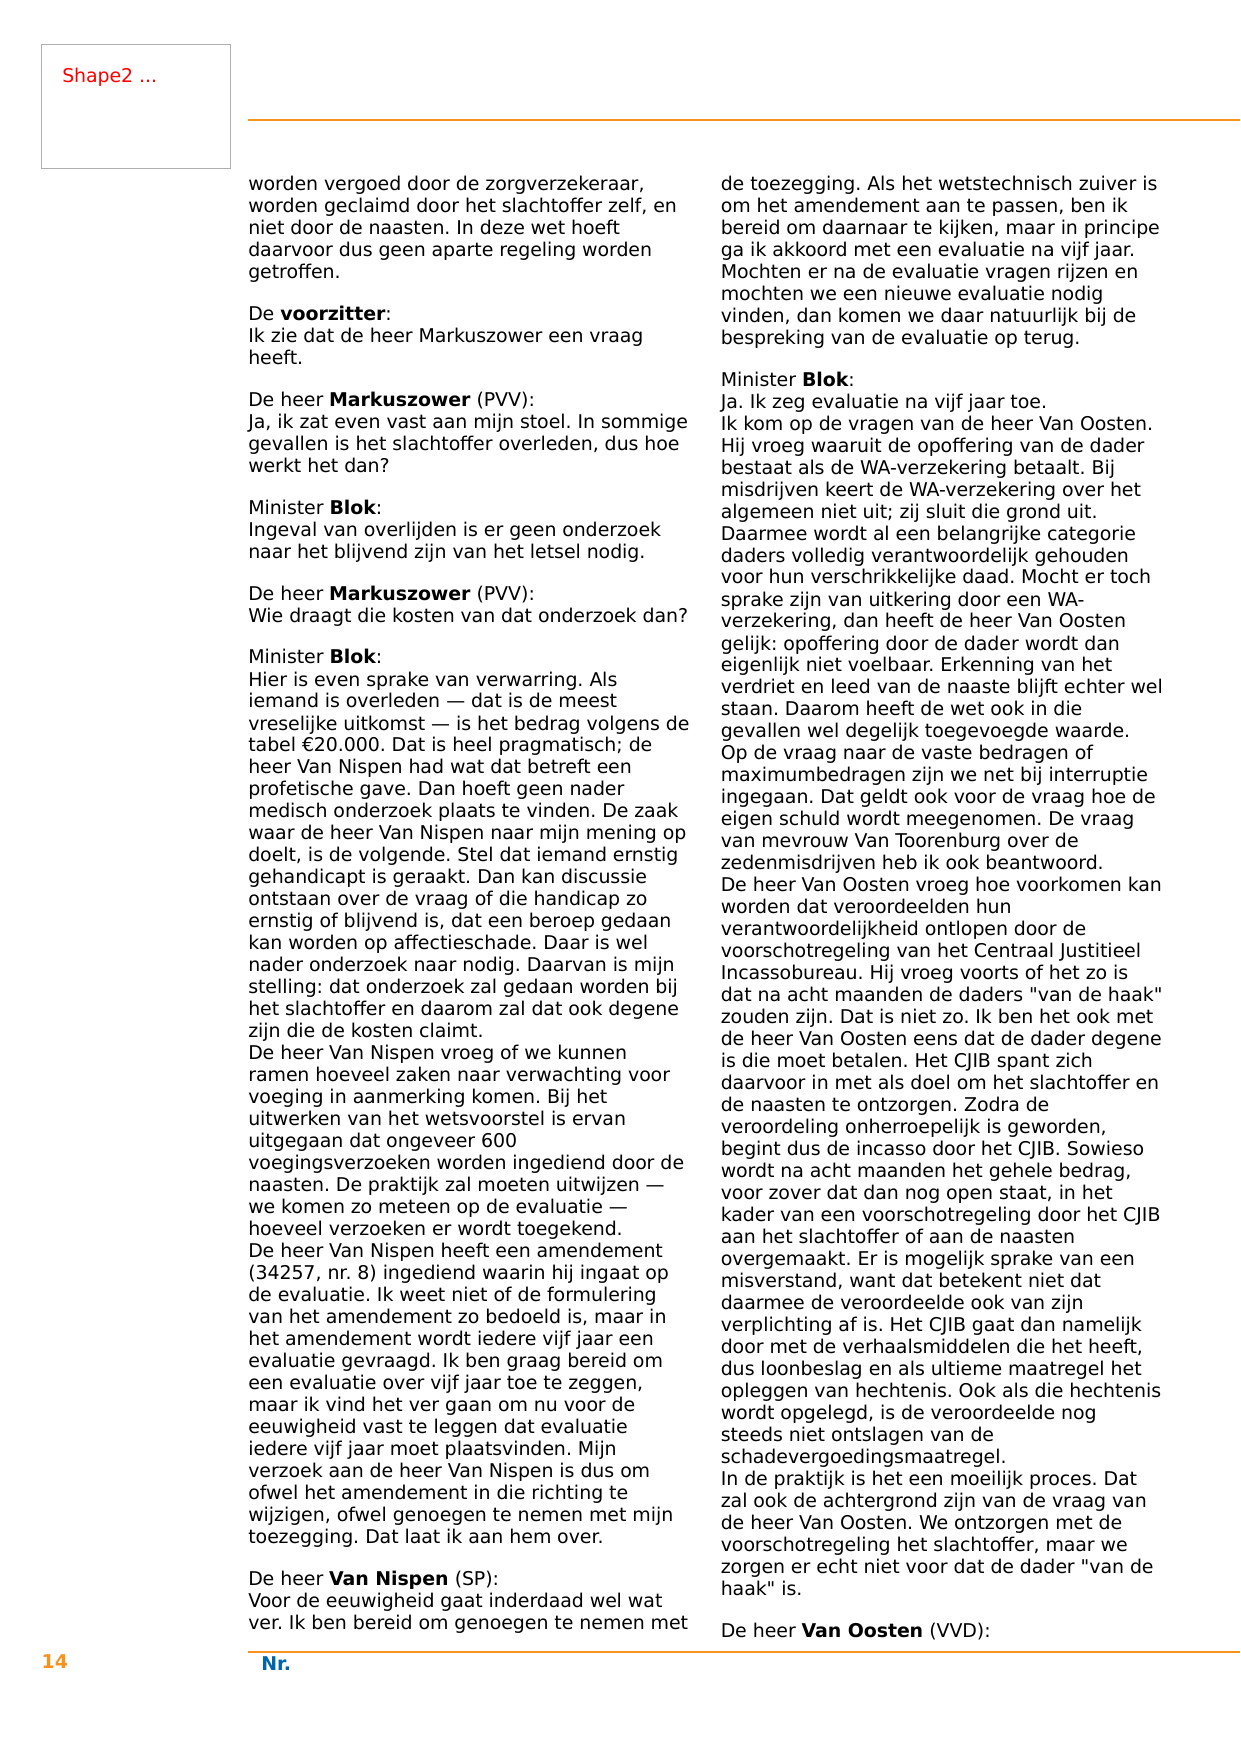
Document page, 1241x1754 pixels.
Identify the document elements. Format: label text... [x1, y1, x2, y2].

text De heer Van Nispen (SP): [248, 1568, 691, 1589]
text Ingeval van overlijden is er geen onderzoek naar het blijvend zijn van het letsel nodig. [248, 518, 691, 562]
text Ja, ik zat even vast aan mijn stoel. In sommige gevallen is het slachtoffer overleden, dus hoe werkt het dan? [248, 411, 691, 477]
text Minister Blok: [248, 646, 691, 668]
text De heer Van Oosten (VVD): [721, 1619, 1163, 1641]
text De heer Markuszower (PVV): [248, 389, 691, 411]
text Ik zie dat de heer Markuszower een vraag heeft. [248, 325, 691, 369]
text De heer Van Nispen vroeg of we kunnen ramen hoeveel zaken naar verwachting voor voeging in aanmerking komen. Bij het uitwerken van het wetsvoorstel is ervan uitgegaan dat ongeveer 600 voegingsverzoeken worden ingediend door de naasten. De praktijk zal moeten uitwijzen — we komen zo meteen op de evaluatie — hoeveel verzoeken er wordt toegekend. [248, 1042, 691, 1240]
text In de praktijk is het een moeilijk proces. Dat zal ook de achtergrond zijn van de vraag van de heer Van Oosten. We ontzorgen met de voorschotregeling het slachtoffer, maar we zorgen er echt niet voor dat de dader "van de haak" is. [721, 1468, 1163, 1599]
text Minister Blok: [248, 497, 691, 518]
text de toezegging. Als het wetstechnisch zuiver is om het amendement aan te passen, ben ik bereid om daarnaar te kijken, maar in principe ga ik akkoord met een evaluatie na vijf jaar. Mochten er na de evaluatie vragen rijzen en mochten we een nieuwe evaluatie nodig vinden, dan komen we daar natuurlijk bij de bespreking van de evaluatie op terug. [721, 173, 1163, 349]
text Op de vraag naar de vaste bedragen of maximumbedragen zijn we net bij interruptie ingegaan. Dat geldt ook voor de vraag hoe de eigen schuld wordt meegenomen. De vraag van mevrouw Van Toorenburg over de zedenmisdrijven heb ik ook beantwoord. [721, 742, 1163, 874]
text Wie draagt die kosten van dat onderzoek dan? [248, 604, 691, 626]
text Ik kom op de vragen van de heer Van Oosten. Hij vroeg waaruit de opoffering van de dader bestaat als de WA-verzekering betaalt. Bij misdrijven keert de WA-verzekering over het algemeen niet uit; zij sluit die grond uit. Daarmee wordt al een belangrijke categorie daders volledig verantwoordelijk gehouden voor hun verschrikkelijke daad. Mocht er toch sprake zijn van uitkering door een WA-verzekering, dan heeft de heer Van Oosten gelijk: opoffering door de dader wordt dan eigenlijk niet voelbaar. Erkenning van het verdriet en leed van de naaste blijft echter wel staan. Daarom heeft de wet ook in die gevallen wel degelijk toegevoegde waarde. [721, 413, 1163, 742]
text De heer Van Oosten vroeg hoe voorkomen kan worden dat veroordeelden hun verantwoordelijkheid ontlopen door de voorschotregeling van het Centraal Justitieel Incassobureau. Hij vroeg voorts of het zo is dat na acht maanden de daders "van de haak" zouden zijn. Dat is niet zo. Ik ben het ook met de heer Van Oosten eens dat de dader degene is die moet betalen. Het CJIB spant zich daarvoor in met als doel om het slachtoffer en de naasten te ontzorgen. Zodra de veroordeling onherroepelijk is geworden, begint dus de incasso door het CJIB. Sowieso wordt na acht maanden het gehele bedrag, voor zover dat dan nog open staat, in het kader van een voorschotregeling door het CJIB aan het slachtoffer of aan de naasten overgemaakt. Er is mogelijk sprake van een misverstand, want dat betekent niet dat daarmee de veroordeelde ook van zijn verplichting af is. Het CJIB gaat dan namelijk door met de verhaalsmiddelen die het heeft, dus loonbeslag en als ultieme maatregel het opleggen van hechtenis. Ook als die hechtenis wordt opgelegd, is de veroordeelde nog steeds niet ontslagen van de schadevergoedingsmaatregel. [721, 874, 1163, 1468]
text Voor de eeuwigheid gaat inderdaad wel wat ver. Ik ben bereid om genoegen te nemen met [248, 1589, 691, 1633]
text De voorzitter: [248, 303, 691, 325]
text Ja. Ik zeg evaluatie na vijf jaar toe. [721, 391, 1163, 413]
text Hier is even sprake van verwarring. Als iemand is overleden — dat is de meest vreselijke uitkomst — is het bedrag volgens de tabel €20.000. Dat is heel pragmatisch; de heer Van Nispen had wat dat betreft een profetische gave. Dan hoeft geen nader medisch onderzoek plaats te vinden. De zaak waar de heer Van Nispen naar mijn mening op doelt, is de volgende. Stel dat iemand ernstig gehandicapt is geraakt. Dan kan discussie ontstaan over de vraag of die handicap zo ernstig of blijvend is, dat een beroep gedaan kan worden op affectieschade. Daar is wel nader onderzoek naar nodig. Daarvan is mijn stelling: dat onderzoek zal gedaan worden bij het slachtoffer en daarom zal dat ook degene zijn die de kosten claimt. [248, 668, 691, 1042]
text De heer Van Nispen heeft een amendement (34257, nr. 8) ingediend waarin hij ingaat op de evaluatie. Ik weet niet of de formulering van het amendement zo bedoeld is, maar in het amendement wordt iedere vijf jaar een evaluatie gevraagd. Ik ben graag bereid om een evaluatie over vijf jaar toe te zeggen, maar ik vind het ver gaan om nu voor de eeuwigheid vast te leggen dat evaluatie iedere vijf jaar moet plaatsvinden. Mijn verzoek aan de heer Van Nispen is dus om ofwel het amendement in die richting te wijzigen, ofwel genoegen te nemen met mijn toezegging. Dat laat ik aan hem over. [248, 1240, 691, 1548]
text De heer Markuszower (PVV): [248, 582, 691, 604]
text Minister Blok: [721, 369, 1163, 391]
text worden vergoed door de zorgverzekeraar, worden geclaimd door het slachtoffer zelf, en niet door de naasten. In deze wet hoeft daarvoor dus geen aparte regeling worden getroffen. [248, 173, 691, 283]
